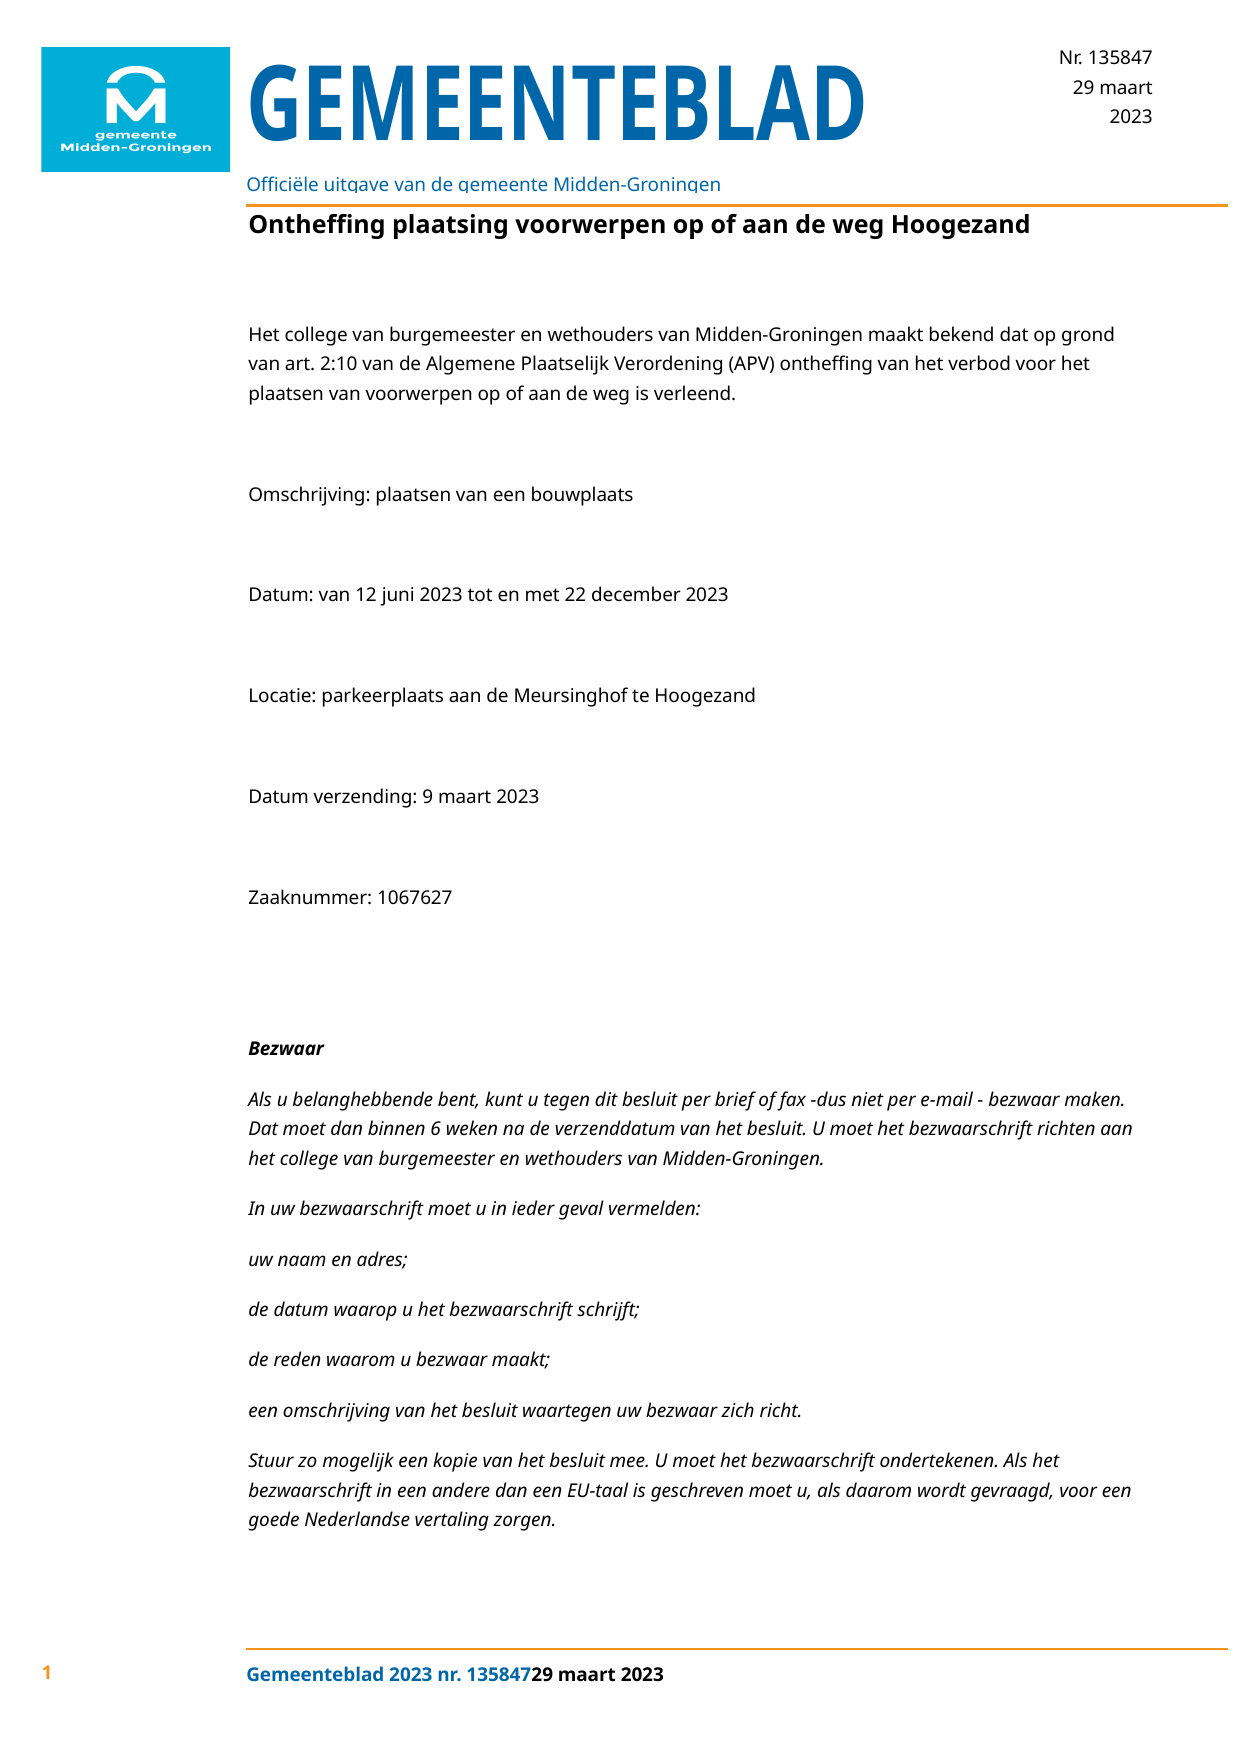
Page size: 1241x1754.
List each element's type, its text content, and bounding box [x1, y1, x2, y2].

text Datum verzending: 9 maart 2023 [248, 783, 1152, 809]
text de reden waarom u bezwaar maakt; [248, 1347, 1152, 1372]
picture [184, 146, 190, 153]
text Omschrijving: plaatsen van een bouwplaats [248, 481, 1152, 506]
text In uw bezwaarschrift moet u in ieder geval vermelden: [248, 1195, 1152, 1221]
text Stuur zo mogelijk een kopie van het besluit mee. U moet het bezwaarschrift ondertekenen. Als het bezwaarschrift in een andere dan een EU-taal is geschreven moet u, als daarom wordt gevraagd, voor een goede Nederlandse vertaling zorgen. [248, 1447, 1152, 1532]
text de datum waarop u het bezwaarschrift schrijft; [248, 1296, 1152, 1322]
picture [108, 66, 164, 82]
text Datum: van 12 juni 2023 tot en met 22 december 2023 [248, 582, 1152, 607]
picture [107, 89, 165, 122]
text Bezwaar [248, 1035, 1152, 1061]
text Het college van burgemeester en wethouders van Midden-Groningen maakt bekend dat op grond van art. 2:10 van de Algemene Plaatselijk Verordening (APV) ontheffing van het verbod voor het plaatsen van voorwerpen op of aan de weg is verleend. [248, 321, 1152, 406]
text uw naam en adres; [248, 1246, 1152, 1271]
text Als u belanghebbende bent, kunt u tegen dit besluit per brief of fax -dus niet per e-mail - bezwaar maken. Dat moet dan binnen 6 weken na de verzenddatum van het besluit. U moet het bezwaarschrift richten aan het college van burgemeester en wethouders van Midden-Groningen. [248, 1086, 1152, 1171]
text Zaaknummer: 1067627 [248, 884, 1152, 910]
text een omschrijving van het besluit waartegen uw bezwaar zich richt. [248, 1397, 1152, 1423]
text Ontheffing plaatsing voorwerpen op of aan de weg Hoogezand [248, 207, 1152, 241]
text Locatie: parkeerplaats aan de Meursinghof te Hoogezand [248, 682, 1152, 708]
